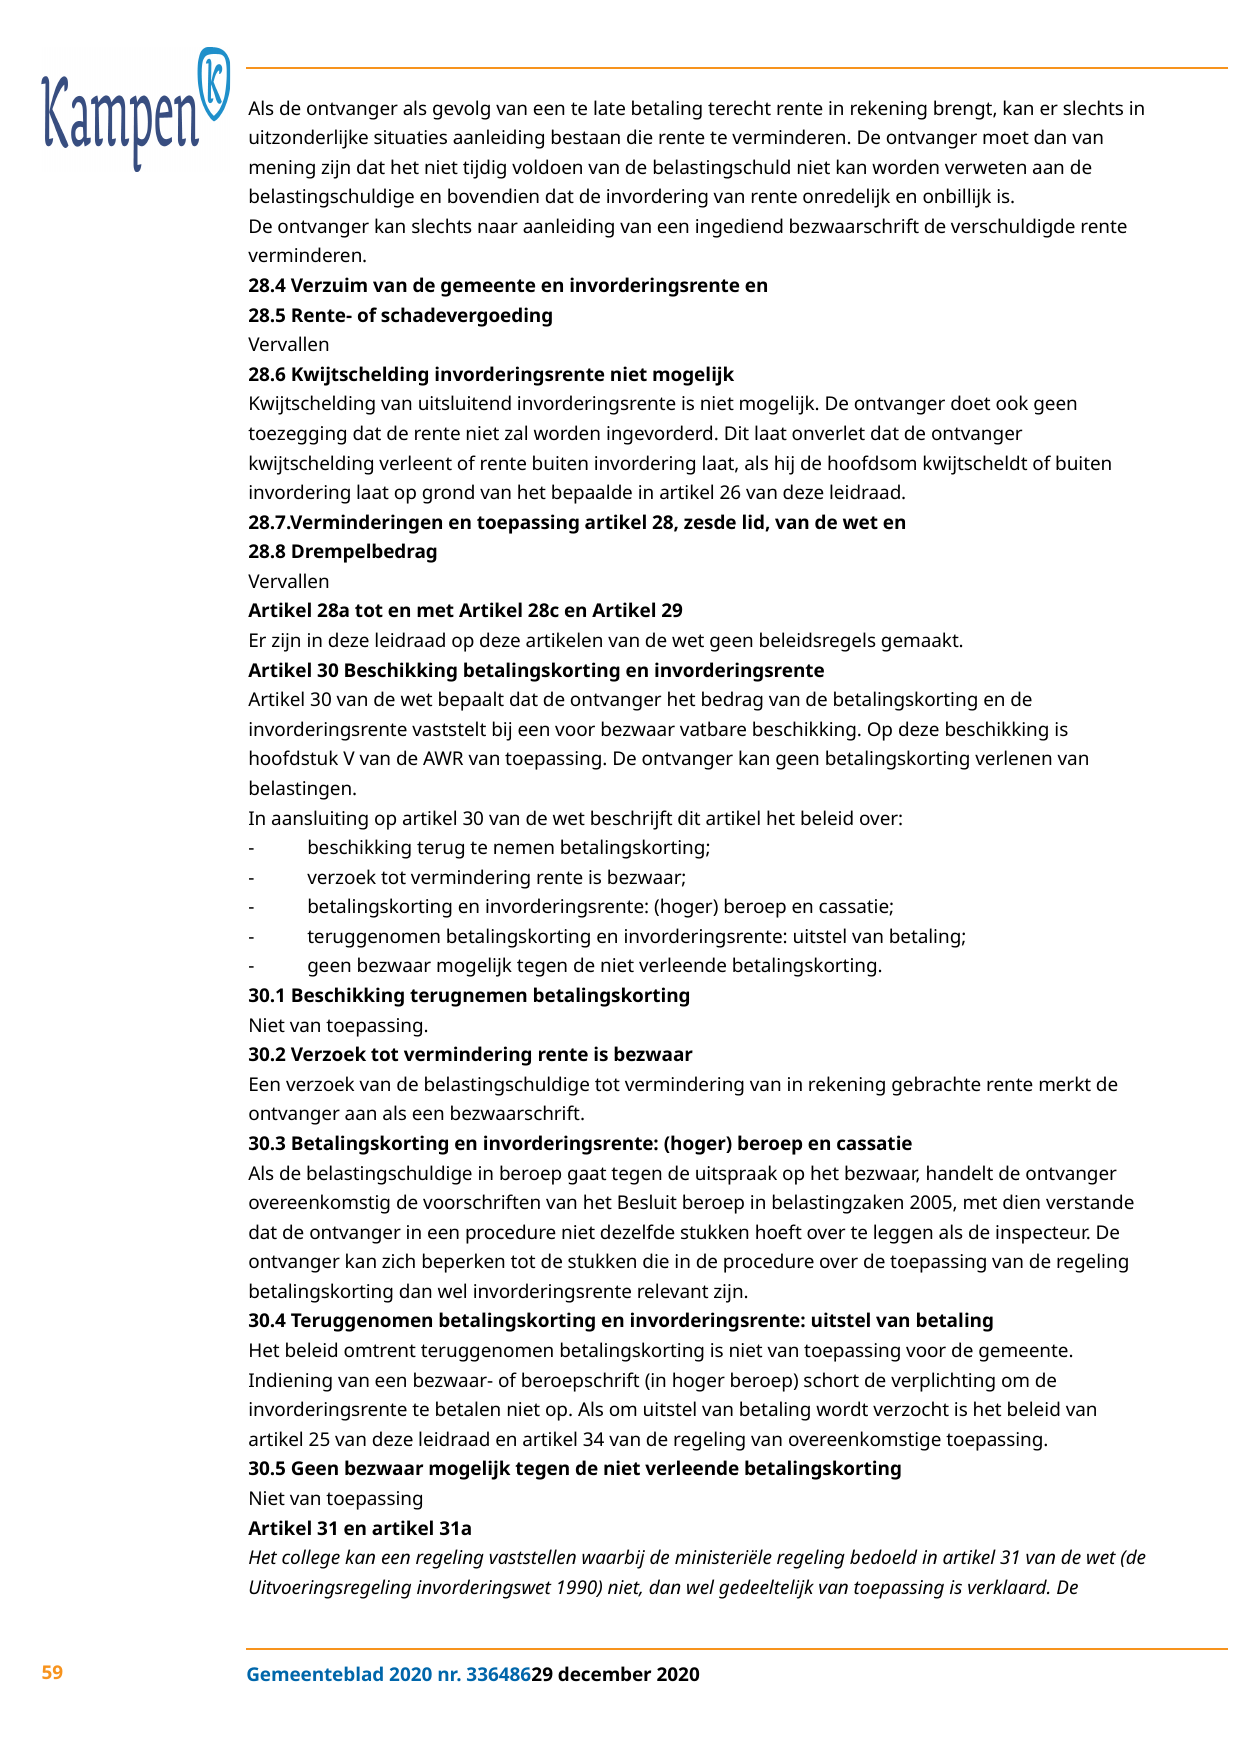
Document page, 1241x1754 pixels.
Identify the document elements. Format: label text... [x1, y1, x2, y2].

text Het beleid omtrent teruggenomen betalingskorting is niet van toepassing voor de gemeente. [248, 1337, 1152, 1363]
text 30.3 Betalingskorting en invorderingsrente: (hoger) beroep en cassatie [248, 1130, 1152, 1156]
text Vervallen [248, 568, 1152, 594]
list beschikking terug te nemen betalingskorting; [248, 834, 1152, 860]
text Niet van toepassing. [248, 1012, 1152, 1038]
text Het college kan een regeling vaststellen waarbij de ministeriële regeling bedoeld in artikel 31 van de wet (de Uitvoeringsregeling invorderingswet 1990) niet, dan wel gedeeltelijk van toepassing is verklaard. De [248, 1544, 1152, 1600]
text Artikel 30 Beschikking betalingskorting en invorderingsrente [248, 657, 1152, 683]
text Kwijtschelding van uitsluitend invorderingsrente is niet mogelijk. De ontvanger doet ook geen toezegging dat de rente niet zal worden ingevorderd. Dit laat onverlet dat de ontvanger kwijtschelding verleent of rente buiten invordering laat, als hij de hoofdsom kwijtscheldt of buiten invordering laat op grond van het bepaalde in artikel 26 van deze leidraad. [248, 391, 1152, 505]
text Artikel 28a tot en met Artikel 28c en Artikel 29 [248, 598, 1152, 623]
text Als de ontvanger als gevolg van een te late betaling terecht rente in rekening brengt, kan er slechts in uitzonderlijke situaties aanleiding bestaan die rente te verminderen. De ontvanger moet dan van mening zijn dat het niet tijdig voldoen van de belastingschuld niet kan worden verweten aan de belastingschuldige en bovendien dat de invordering van rente onredelijk en onbillijk is. [248, 95, 1152, 209]
text Artikel 30 van de wet bepaalt dat de ontvanger het bedrag van de betalingskorting en de invorderingsrente vaststelt bij een voor bezwaar vatbare beschikking. Op deze beschikking is hoofdstuk V van de AWR van toepassing. De ontvanger kan geen betalingskorting verlenen van belastingen. [248, 686, 1152, 801]
text 30.1 Beschikking terugnemen betalingskorting [248, 982, 1152, 1008]
list betalingskorting en invorderingsrente: (hoger) beroep en cassatie; [248, 893, 1152, 919]
text Vervallen [248, 331, 1152, 357]
text Als de belastingschuldige in beroep gaat tegen de uitspraak op het bezwaar, handelt de ontvanger overeenkomstig de voorschriften van het Besluit beroep in belastingzaken 2005, met dien verstande dat de ontvanger in een procedure niet dezelfde stukken hoeft over te leggen als de inspecteur. De ontvanger kan zich beperken tot de stukken die in de procedure over de toepassing van de regeling betalingskorting dan wel invorderingsrente relevant zijn. [248, 1160, 1152, 1304]
list teruggenomen betalingskorting en invorderingsrente: uitstel van betaling; [248, 923, 1152, 949]
text 28.8 Drempelbedrag [248, 538, 1152, 564]
text In aansluiting op artikel 30 van de wet beschrijft dit artikel het beleid over: [248, 805, 1152, 831]
text 28.5 Rente- of schadevergoeding [248, 302, 1152, 328]
list geen bezwaar mogelijk tegen de niet verleende betalingskorting. [248, 953, 1152, 978]
picture [41, 47, 231, 172]
text 28.4 Verzuim van de gemeente en invorderingsrente en [248, 272, 1152, 298]
text Niet van toepassing [248, 1485, 1152, 1511]
text Een verzoek van de belastingschuldige tot vermindering van in rekening gebrachte rente merkt de ontvanger aan als een bezwaarschrift. [248, 1071, 1152, 1126]
text 30.5 Geen bezwaar mogelijk tegen de niet verleende betalingskorting [248, 1456, 1152, 1481]
text Er zijn in deze leidraad op deze artikelen van de wet geen beleidsregels gemaakt. [248, 627, 1152, 653]
text De ontvanger kan slechts naar aanleiding van een ingediend bezwaarschrift de verschuldigde rente verminderen. [248, 213, 1152, 268]
text 30.2 Verzoek tot vermindering rente is bezwaar [248, 1041, 1152, 1067]
text 28.6 Kwijtschelding invorderingsrente niet mogelijk [248, 361, 1152, 387]
list verzoek tot vermindering rente is bezwaar; [248, 864, 1152, 890]
text Artikel 31 en artikel 31a [248, 1515, 1152, 1541]
text 30.4 Teruggenomen betalingskorting en invorderingsrente: uitstel van betaling [248, 1308, 1152, 1333]
text 28.7.Verminderingen en toepassing artikel 28, zesde lid, van de wet en [248, 509, 1152, 535]
text Indiening van een bezwaar- of beroepschrift (in hoger beroep) schort de verplichting om de invorderingsrente te betalen niet op. Als om uitstel van betaling wordt verzocht is het beleid van artikel 25 van deze leidraad en artikel 34 van de regeling van overeenkomstige toepassing. [248, 1367, 1152, 1452]
